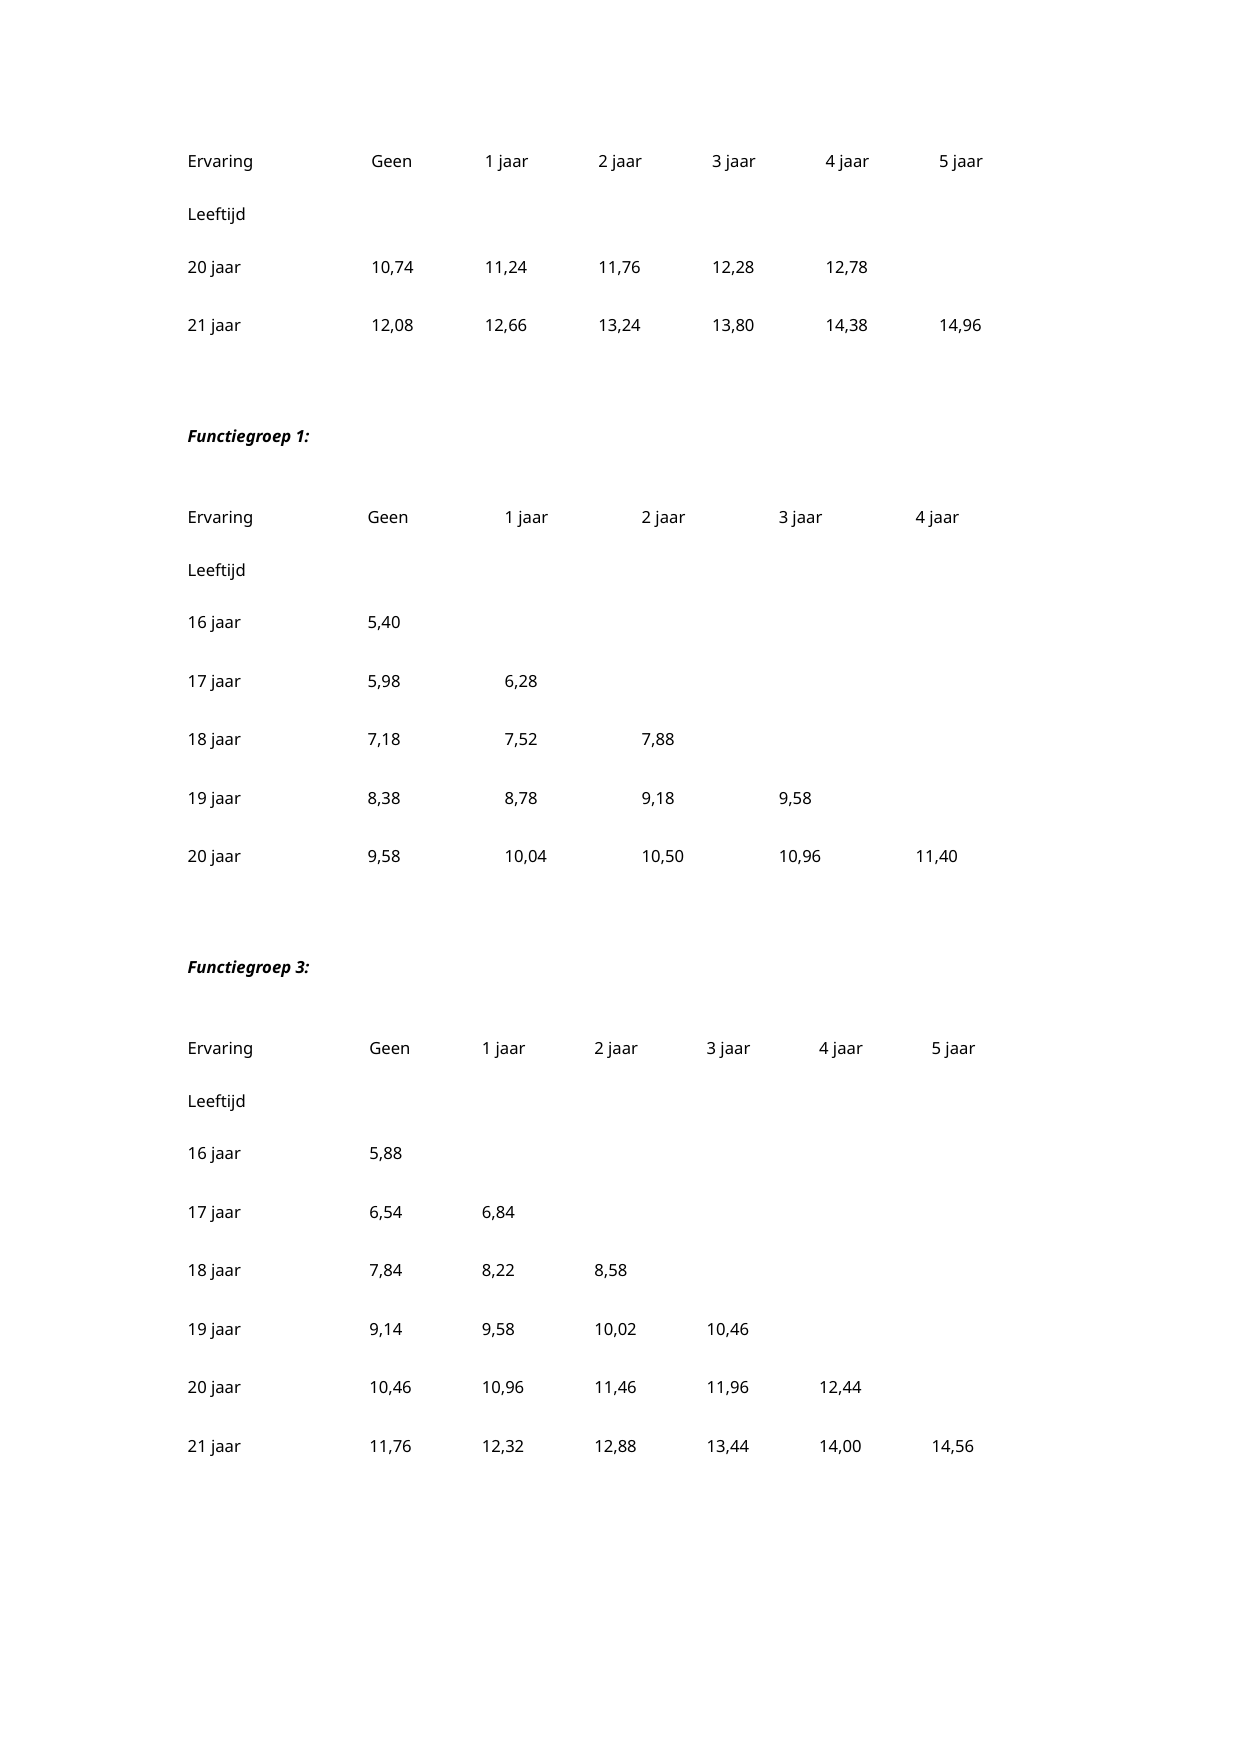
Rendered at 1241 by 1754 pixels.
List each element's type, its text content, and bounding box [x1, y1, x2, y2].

table_header Ervaring Leeftijd [188, 150, 371, 255]
table_cell 12,32 [482, 1434, 594, 1487]
table_header Ervaring Leeftijd [188, 1037, 369, 1142]
table_cell 12,88 [594, 1434, 706, 1487]
table_cell 6,84 [482, 1200, 594, 1259]
table_cell 9,58 [367, 845, 504, 897]
table_cell [931, 1376, 1053, 1434]
table_cell 21 jaar [188, 314, 371, 367]
table_cell [915, 728, 1053, 786]
text Functiegroep 3: [187, 956, 1053, 979]
table_cell 12,66 [485, 314, 598, 367]
table_cell 16 jaar [188, 611, 367, 669]
table_header 5 jaar [939, 150, 1053, 255]
table_cell 14,96 [939, 314, 1053, 367]
table_cell 9,14 [369, 1317, 482, 1376]
table_cell [931, 1317, 1053, 1376]
table_cell [915, 670, 1053, 728]
table_cell 16 jaar [188, 1142, 369, 1200]
table_cell 12,44 [819, 1376, 931, 1434]
table_cell 18 jaar [188, 1259, 369, 1317]
table_cell 20 jaar [188, 845, 367, 897]
table_cell [482, 1142, 594, 1200]
table_cell 8,58 [594, 1259, 706, 1317]
table_cell [819, 1259, 931, 1317]
table_header 1 jaar [504, 506, 641, 611]
table_header 4 jaar [915, 506, 1053, 611]
table_cell 8,22 [482, 1259, 594, 1317]
table_header 1 jaar [485, 150, 598, 255]
table_cell 19 jaar [188, 1317, 369, 1376]
table_header Geen [367, 506, 504, 611]
table_cell 20 jaar [188, 1376, 369, 1434]
table_cell [641, 611, 778, 669]
table_cell [819, 1142, 931, 1200]
table_cell 14,00 [819, 1434, 931, 1487]
table_cell 10,96 [482, 1376, 594, 1434]
table_cell 9,18 [641, 786, 778, 845]
table_header 2 jaar [598, 150, 712, 255]
table_cell 10,04 [504, 845, 641, 897]
table_header 3 jaar [706, 1037, 819, 1142]
table_header 4 jaar [819, 1037, 931, 1142]
table_cell 8,38 [367, 786, 504, 845]
table_cell 10,74 [371, 255, 484, 314]
table_header 3 jaar [712, 150, 825, 255]
table_cell 13,44 [706, 1434, 819, 1487]
table_cell 8,78 [504, 786, 641, 845]
table_cell 13,80 [712, 314, 825, 367]
table_cell [594, 1142, 706, 1200]
table_cell 21 jaar [188, 1434, 369, 1487]
table_cell [939, 255, 1053, 314]
table_cell 14,56 [931, 1434, 1053, 1487]
table_cell 17 jaar [188, 1200, 369, 1259]
table_header Geen [369, 1037, 482, 1142]
table_cell [706, 1200, 819, 1259]
table_cell [779, 611, 915, 669]
table_cell 11,46 [594, 1376, 706, 1434]
table_cell 11,76 [369, 1434, 482, 1487]
table_cell 12,08 [371, 314, 484, 367]
table_cell [931, 1200, 1053, 1259]
table_cell [819, 1200, 931, 1259]
table_cell 9,58 [779, 786, 915, 845]
table_cell [706, 1142, 819, 1200]
table_cell 12,78 [825, 255, 939, 314]
table_cell 11,24 [485, 255, 598, 314]
table_cell [779, 728, 915, 786]
table_cell 7,18 [367, 728, 504, 786]
table_cell 13,24 [598, 314, 712, 367]
table_cell 12,28 [712, 255, 825, 314]
table_cell 5,88 [369, 1142, 482, 1200]
table_header 2 jaar [594, 1037, 706, 1142]
table_cell [931, 1259, 1053, 1317]
table_cell 11,96 [706, 1376, 819, 1434]
table_cell 18 jaar [188, 728, 367, 786]
table_header Ervaring Leeftijd [188, 506, 367, 611]
table_header Geen [371, 150, 484, 255]
table_cell 20 jaar [188, 255, 371, 314]
text Functiegroep 1: [187, 425, 1053, 448]
table_cell [915, 611, 1053, 669]
table_cell 5,40 [367, 611, 504, 669]
table_cell [931, 1142, 1053, 1200]
table_cell 11,76 [598, 255, 712, 314]
table_cell 7,52 [504, 728, 641, 786]
table_cell 6,54 [369, 1200, 482, 1259]
table_cell [915, 786, 1053, 845]
table_cell 10,46 [369, 1376, 482, 1434]
table_header 4 jaar [825, 150, 939, 255]
table_header 1 jaar [482, 1037, 594, 1142]
table_cell 17 jaar [188, 670, 367, 728]
table_cell [706, 1259, 819, 1317]
table_cell 5,98 [367, 670, 504, 728]
table_cell 11,40 [915, 845, 1053, 897]
table_cell 14,38 [825, 314, 939, 367]
table_cell [594, 1200, 706, 1259]
table_header 5 jaar [931, 1037, 1053, 1142]
table_cell 10,50 [641, 845, 778, 897]
table_cell 10,96 [779, 845, 915, 897]
table_cell 6,28 [504, 670, 641, 728]
table_cell 19 jaar [188, 786, 367, 845]
table_header 2 jaar [641, 506, 778, 611]
table_cell 7,88 [641, 728, 778, 786]
table_cell [819, 1317, 931, 1376]
table_cell 10,02 [594, 1317, 706, 1376]
table_cell [779, 670, 915, 728]
table_cell 7,84 [369, 1259, 482, 1317]
table_cell [641, 670, 778, 728]
table_header 3 jaar [779, 506, 915, 611]
table_cell [504, 611, 641, 669]
table_cell 9,58 [482, 1317, 594, 1376]
table_cell 10,46 [706, 1317, 819, 1376]
